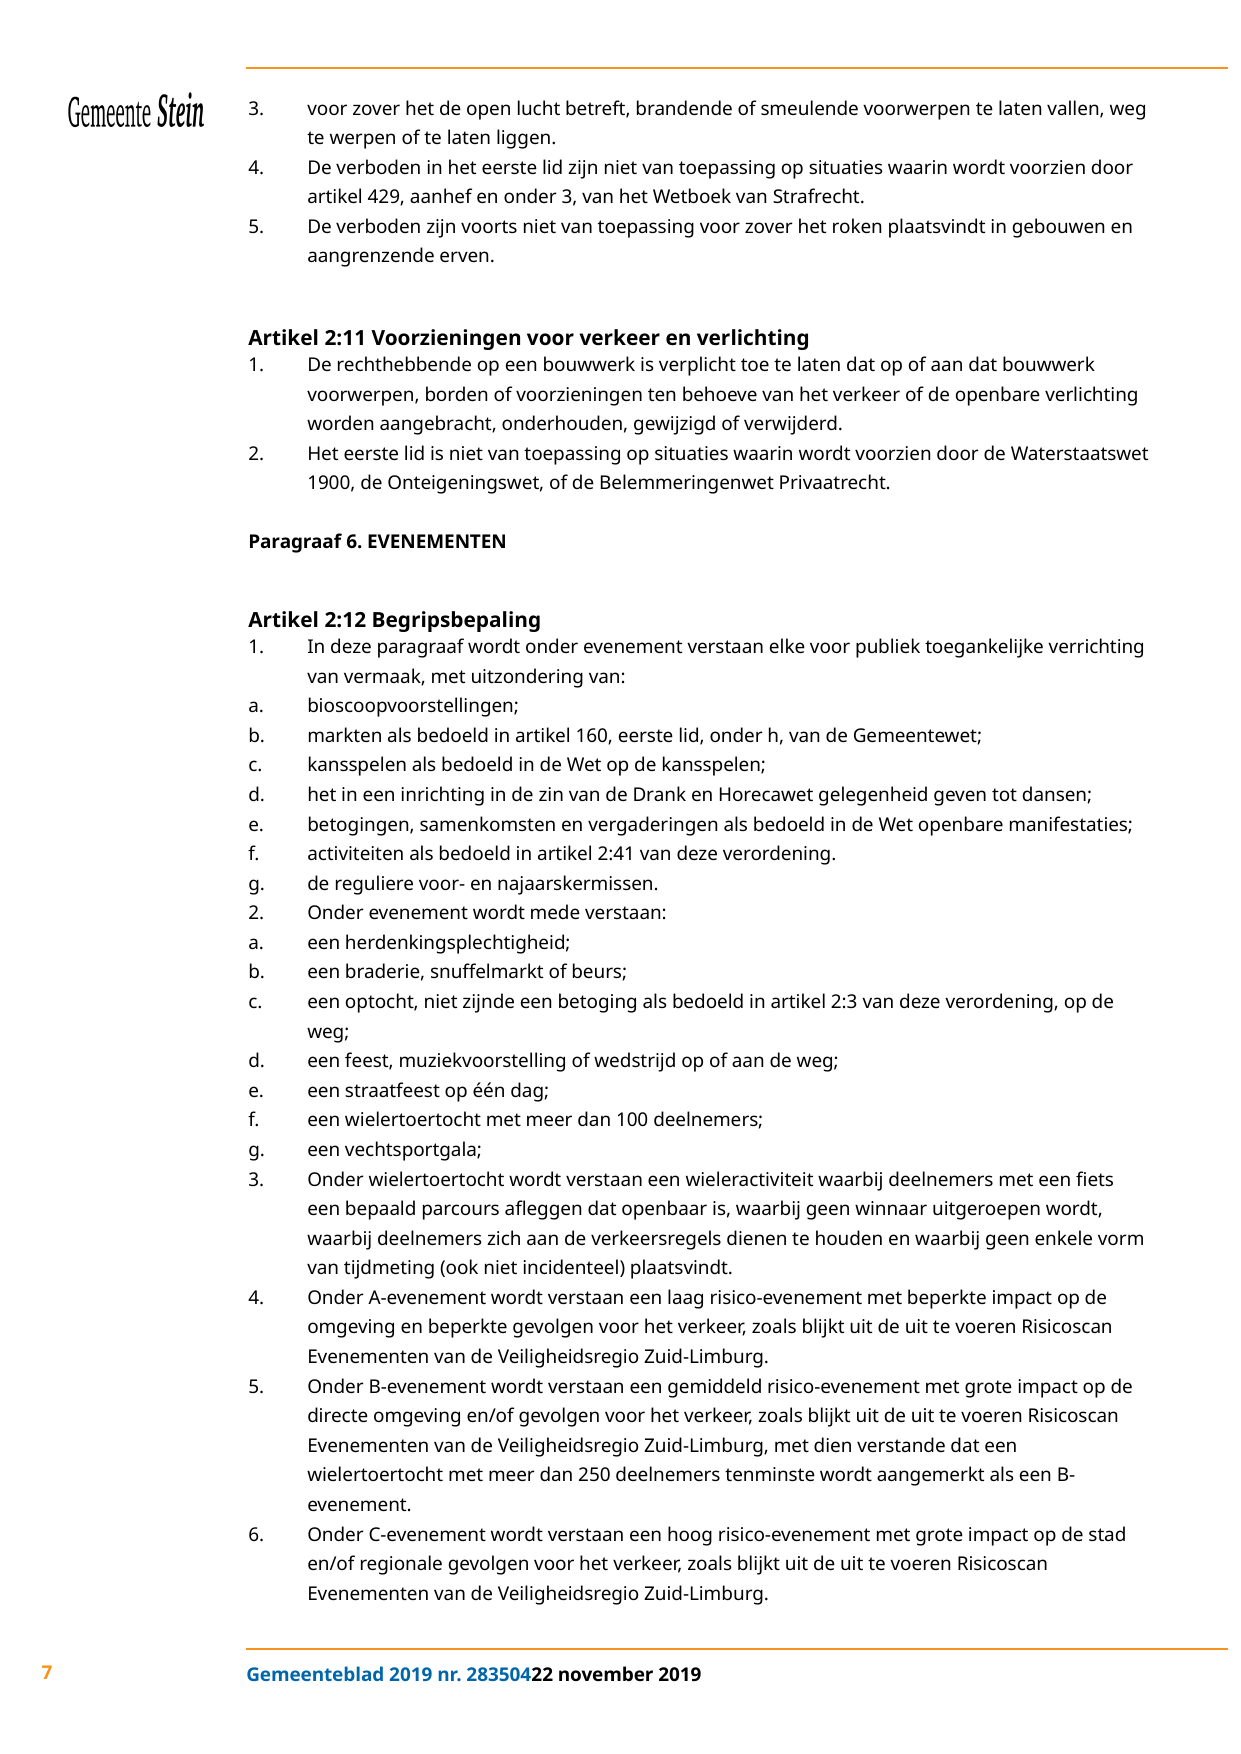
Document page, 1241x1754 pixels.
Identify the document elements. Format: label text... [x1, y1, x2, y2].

text Artikel 2:12 Begripsbepaling [248, 605, 1152, 633]
list betogingen, samenkomsten en vergaderingen als bedoeld in de Wet openbare manifestaties; [248, 811, 1152, 836]
list Onder evenement wordt mede verstaan: [248, 899, 1152, 925]
list kansspelen als bedoeld in de Wet op de kansspelen; [248, 752, 1152, 777]
list een vechtsportgala; [248, 1136, 1152, 1162]
list de reguliere voor- en najaarskermissen. [248, 870, 1152, 896]
list De rechthebbende op een bouwwerk is verplicht toe te laten dat op of aan dat bouwwerk voorwerpen, borden of voorzieningen ten behoeve van het verkeer of de openbare verlichting worden aangebracht, onderhouden, gewijzigd of verwijderd. [248, 351, 1152, 436]
picture [41, 47, 231, 172]
list markten als bedoeld in artikel 160, eerste lid, onder h, van de Gemeentewet; [248, 722, 1152, 748]
list activiteiten als bedoeld in artikel 2:41 van deze verordening. [248, 840, 1152, 866]
list een braderie, snuffelmarkt of beurs; [248, 959, 1152, 984]
list In deze paragraaf wordt onder evenement verstaan elke voor publiek toegankelijke verrichting van vermaak, met uitzondering van: [248, 633, 1152, 688]
list het in een inrichting in de zin van de Drank en Horecawet gelegenheid geven tot dansen; [248, 781, 1152, 807]
list een straatfeest op één dag; [248, 1077, 1152, 1103]
list Onder B-evenement wordt verstaan een gemiddeld risico-evenement met grote impact op de directe omgeving en/of gevolgen voor het verkeer, zoals blijkt uit de uit te voeren Risicoscan Evenementen van de Veiligheidsregio Zuid-Limburg, met dien verstande dat een wielertoertocht met meer dan 250 deelnemers tenminste wordt aangemerkt als een B-evenement. [248, 1373, 1152, 1517]
list een wielertoertocht met meer dan 100 deelnemers; [248, 1107, 1152, 1132]
list voor zover het de open lucht betreft, brandende of smeulende voorwerpen te laten vallen, weg te werpen of te laten liggen. [248, 95, 1152, 150]
list Onder A-evenement wordt verstaan een laag risico-evenement met beperkte impact op de omgeving en beperkte gevolgen voor het verkeer, zoals blijkt uit de uit te voeren Risicoscan Evenementen van de Veiligheidsregio Zuid-Limburg. [248, 1284, 1152, 1369]
list De verboden in het eerste lid zijn niet van toepassing op situaties waarin wordt voorzien door artikel 429, aanhef en onder 3, van het Wetboek van Strafrecht. [248, 154, 1152, 209]
list een feest, muziekvoorstelling of wedstrijd op of aan de weg; [248, 1047, 1152, 1073]
list Het eerste lid is niet van toepassing op situaties waarin wordt voorzien door de Waterstaatswet 1900, de Onteigeningswet, of de Belemmeringenwet Privaatrecht. [248, 440, 1152, 495]
list een optocht, niet zijnde een betoging als bedoeld in artikel 2:3 van deze verordening, op de weg; [248, 988, 1152, 1043]
list De verboden zijn voorts niet van toepassing voor zover het roken plaatsvindt in gebouwen en aangrenzende erven. [248, 213, 1152, 268]
list Onder wielertoertocht wordt verstaan een wieleractiviteit waarbij deelnemers met een fiets een bepaald parcours afleggen dat openbaar is, waarbij geen winnaar uitgeroepen wordt, waarbij deelnemers zich aan de verkeersregels dienen te houden en waarbij geen enkele vorm van tijdmeting (ook niet incidenteel) plaatsvindt. [248, 1166, 1152, 1280]
list een herdenkingsplechtigheid; [248, 929, 1152, 955]
list Onder C-evenement wordt verstaan een hoog risico-evenement met grote impact op de stad en/of regionale gevolgen voor het verkeer, zoals blijkt uit de uit te voeren Risicoscan Evenementen van de Veiligheidsregio Zuid-Limburg. [248, 1521, 1152, 1606]
text Paragraaf 6. EVENEMENTEN [248, 529, 1152, 554]
text Artikel 2:11 Voorzieningen voor verkeer en verlichting [248, 323, 1152, 351]
list bioscoopvoorstellingen; [248, 692, 1152, 718]
